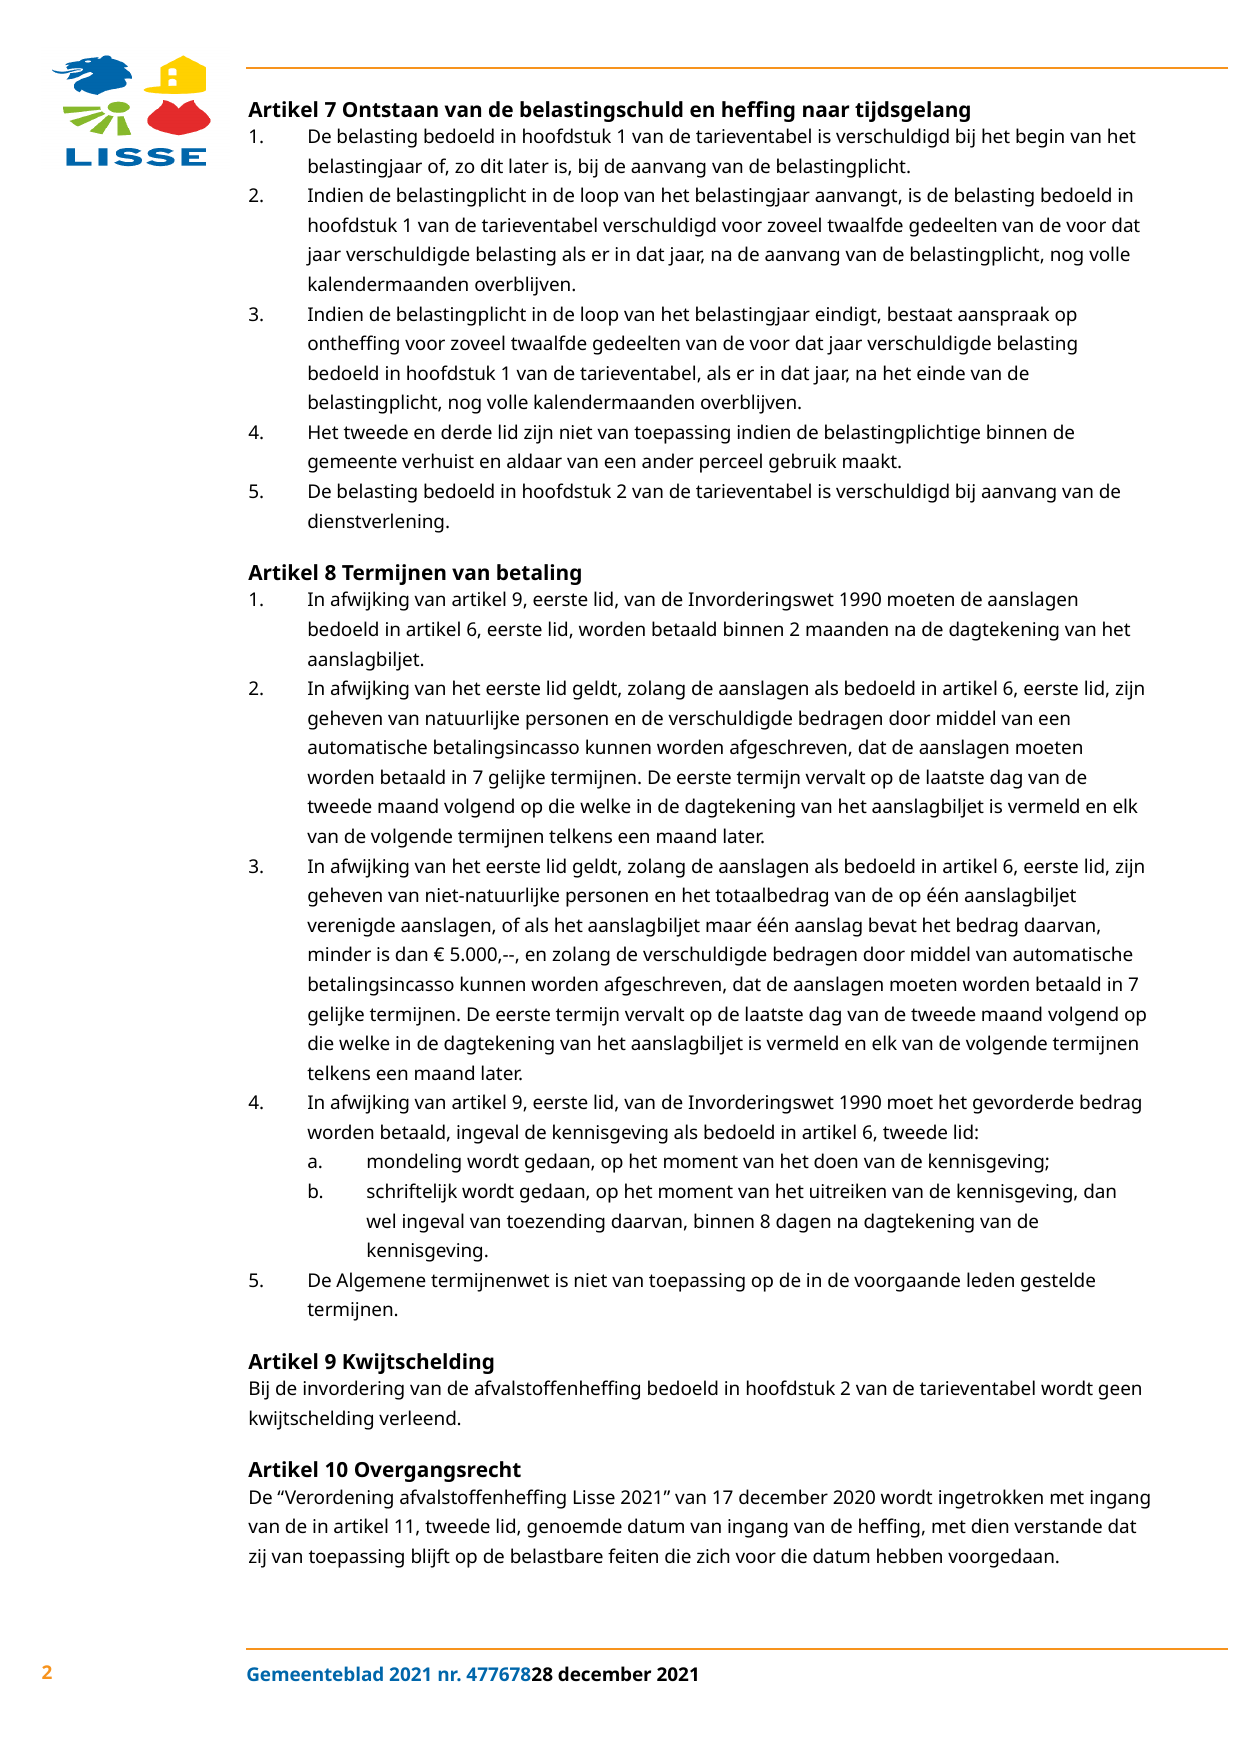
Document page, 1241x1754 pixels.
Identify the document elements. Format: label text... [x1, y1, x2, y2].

list De Algemene termijnenwet is niet van toepassing op de in de voorgaande leden gestelde termijnen. [248, 1267, 1152, 1322]
list Het tweede en derde lid zijn niet van toepassing indien de belastingplichtige binnen de gemeente verhuist en aldaar van een ander perceel gebruik maakt. [248, 419, 1152, 474]
list Indien de belastingplicht in de loop van het belastingjaar eindigt, bestaat aanspraak op ontheffing voor zoveel twaalfde gedeelten van de voor dat jaar verschuldigde belasting bedoeld in hoofdstuk 1 van de tarieventabel, als er in dat jaar, na het einde van de belastingplicht, nog volle kalendermaanden overblijven. [248, 301, 1152, 415]
list mondeling wordt gedaan, op het moment van het doen van de kennisgeving; [307, 1149, 1152, 1174]
text Artikel 9 Kwijtschelding [248, 1347, 1152, 1376]
picture [41, 47, 231, 172]
text Artikel 7 Ontstaan van de belastingschuld en heffing naar tijdsgelang [248, 95, 1152, 123]
list De belasting bedoeld in hoofdstuk 2 van de tarieventabel is verschuldigd bij aanvang van de dienstverlening. [248, 478, 1152, 533]
list schriftelijk wordt gedaan, op het moment van het uitreiken van de kennisgeving, dan wel ingeval van toezending daarvan, binnen 8 dagen na dagtekening van de kennisgeving. [307, 1178, 1152, 1263]
text De “Verordening afvalstoffenheffing Lisse 2021” van 17 december 2020 wordt ingetrokken met ingang van de in artikel 11, tweede lid, genoemde datum van ingang van de heffing, met dien verstande dat zij van toepassing blijft op de belastbare feiten die zich voor die datum hebben voorgedaan. [248, 1484, 1152, 1569]
list In afwijking van het eerste lid geldt, zolang de aanslagen als bedoeld in artikel 6, eerste lid, zijn geheven van niet-natuurlijke personen en het totaalbedrag van de op één aanslagbiljet verenigde aanslagen, of als het aanslagbiljet maar één aanslag bevat het bedrag daarvan, minder is dan € 5.000,--, en zolang de verschuldigde bedragen door middel van automatische betalingsincasso kunnen worden afgeschreven, dat de aanslagen moeten worden betaald in 7 gelijke termijnen. De eerste termijn vervalt op de laatste dag van de tweede maand volgend op die welke in de dagtekening van het aanslagbiljet is vermeld en elk van de volgende termijnen telkens een maand later. [248, 853, 1152, 1086]
list Indien de belastingplicht in de loop van het belastingjaar aanvangt, is de belasting bedoeld in hoofdstuk 1 van de tarieventabel verschuldigd voor zoveel twaalfde gedeelten van de voor dat jaar verschuldigde belasting als er in dat jaar, na de aanvang van de belastingplicht, nog volle kalendermaanden overblijven. [248, 182, 1152, 297]
list In afwijking van het eerste lid geldt, zolang de aanslagen als bedoeld in artikel 6, eerste lid, zijn geheven van natuurlijke personen en de verschuldigde bedragen door middel van een automatische betalingsincasso kunnen worden afgeschreven, dat de aanslagen moeten worden betaald in 7 gelijke termijnen. De eerste termijn vervalt op de laatste dag van de tweede maand volgend op die welke in de dagtekening van het aanslagbiljet is vermeld en elk van de volgende termijnen telkens een maand later. [248, 675, 1152, 849]
list In afwijking van artikel 9, eerste lid, van de Invorderingswet 1990 moeten de aanslagen bedoeld in artikel 6, eerste lid, worden betaald binnen 2 maanden na de dagtekening van het aanslagbiljet. [248, 587, 1152, 672]
text Bij de invordering van de afvalstoffenheffing bedoeld in hoofdstuk 2 van de tarieventabel wordt geen kwijtschelding verleend. [248, 1376, 1152, 1431]
list De belasting bedoeld in hoofdstuk 1 van de tarieventabel is verschuldigd bij het begin van het belastingjaar of, zo dit later is, bij de aanvang van de belastingplicht. [248, 123, 1152, 178]
text Artikel 8 Termijnen van betaling [248, 558, 1152, 587]
text Artikel 10 Overgangsrecht [248, 1456, 1152, 1484]
list In afwijking van artikel 9, eerste lid, van de Invorderingswet 1990 moet het gevorderde bedrag worden betaald, ingeval de kennisgeving als bedoeld in artikel 6, tweede lid: [248, 1089, 1152, 1145]
